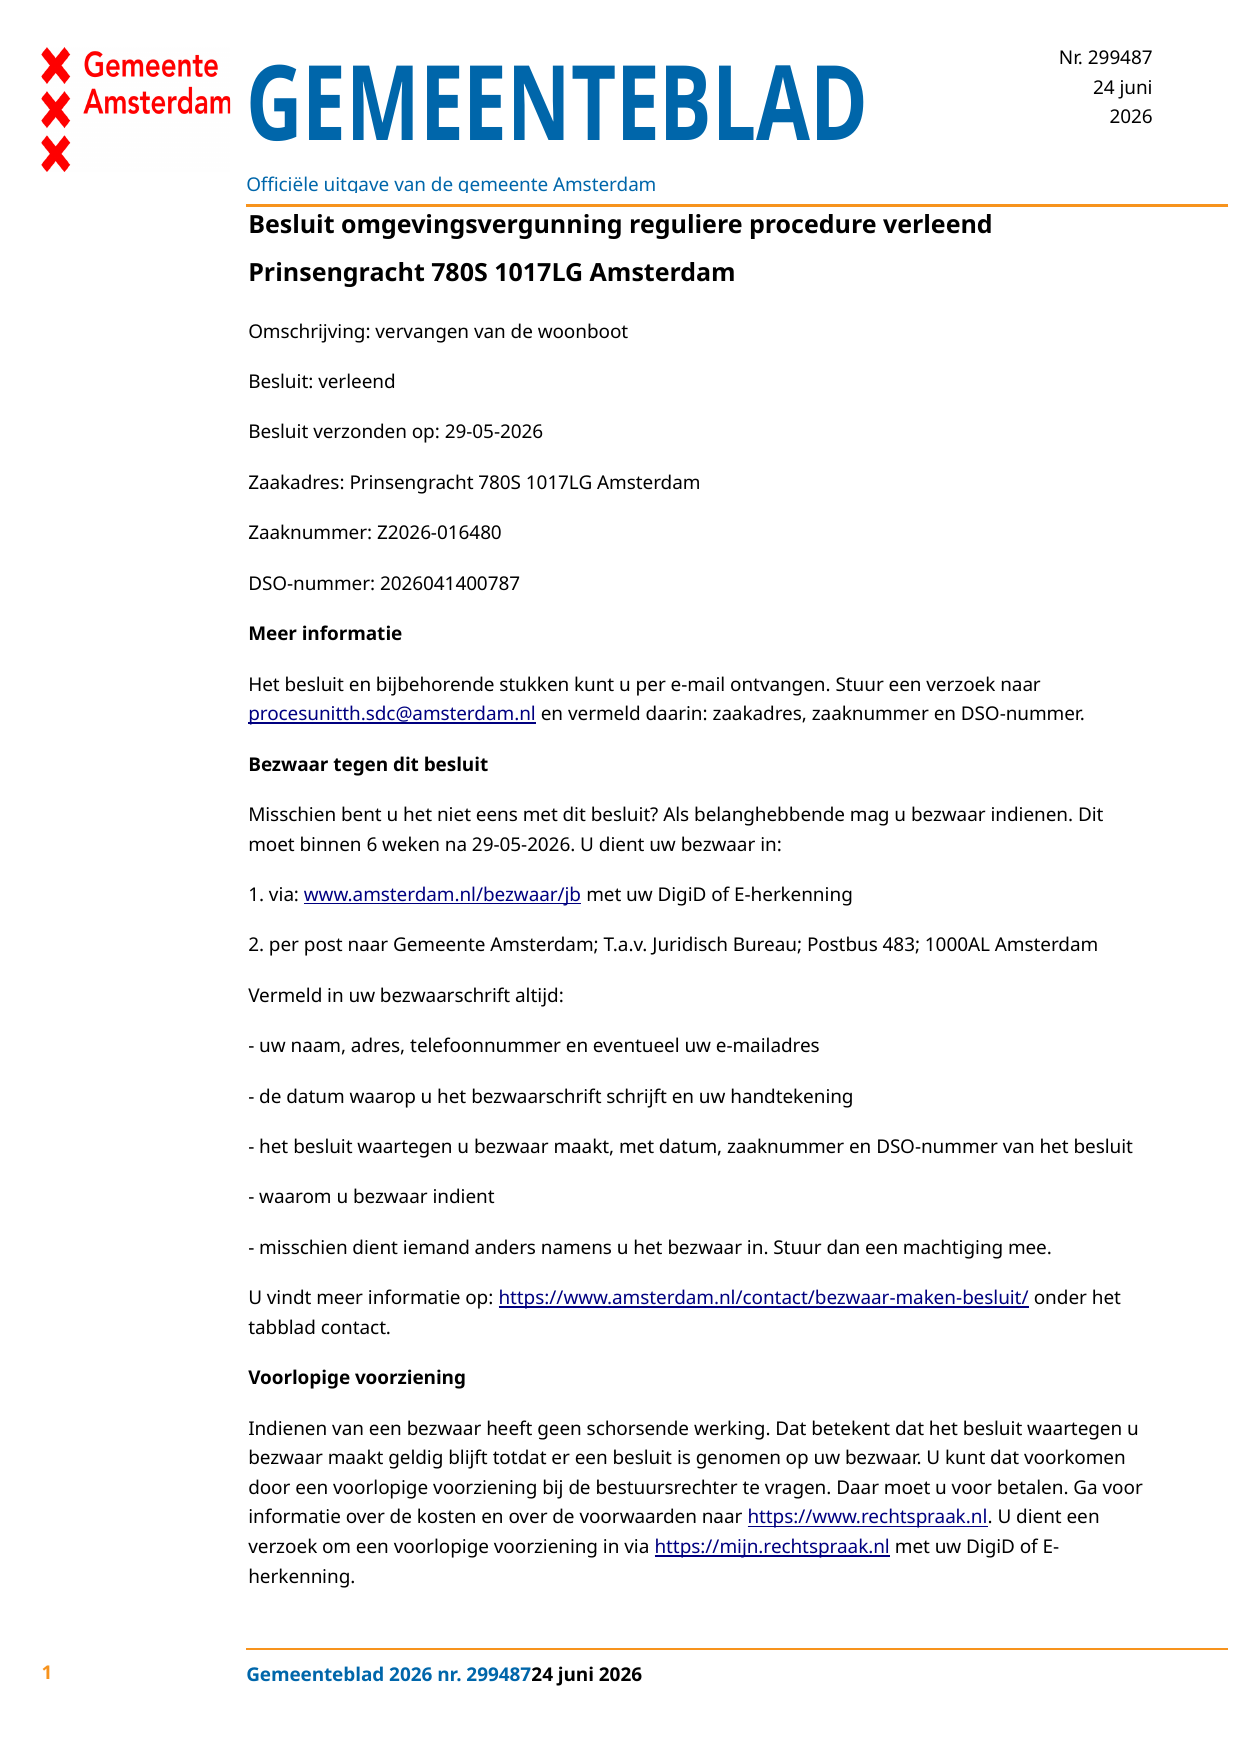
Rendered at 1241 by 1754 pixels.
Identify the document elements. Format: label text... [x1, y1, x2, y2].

text - uw naam, adres, telefoonnummer en eventueel uw e-mailadres [248, 1032, 1152, 1058]
text Misschien bent u het niet eens met dit besluit? Als belanghebbende mag u bezwaar indienen. Dit moet binnen 6 weken na 29-05-2026. U dient uw bezwaar in: [248, 801, 1152, 857]
text - de datum waarop u het bezwaarschrift schrijft en uw handtekening [248, 1083, 1152, 1109]
text - misschien dient iemand anders namens u het bezwaar in. Stuur dan een machtiging mee. [248, 1234, 1152, 1260]
text - waarom u bezwaar indient [248, 1184, 1152, 1209]
text Zaakadres: Prinsengracht 780S 1017LG Amsterdam [248, 469, 1152, 495]
text Voorlopige voorziening [248, 1364, 1152, 1390]
text Omschrijving: vervangen van de woonboot [248, 318, 1152, 344]
text U vindt meer informatie op: https://www.amsterdam.nl/contact/bezwaar-maken-besluit/ onder het tabblad contact. [248, 1284, 1152, 1340]
text Besluit: verleend [248, 368, 1152, 394]
text 2. per post naar Gemeente Amsterdam; T.a.v. Juridisch Bureau; Postbus 483; 1000AL Amsterdam [248, 932, 1152, 957]
text Vermeld in uw bezwaarschrift altijd: [248, 982, 1152, 1008]
text Meer informatie [248, 620, 1152, 646]
text DSO-nummer: 2026041400787 [248, 570, 1152, 596]
text Zaaknummer: Z2026-016480 [248, 519, 1152, 545]
text 1. via: www.amsterdam.nl/bezwaar/jb met uw DigiD of E-herkenning [248, 881, 1152, 907]
text - het besluit waartegen u bezwaar maakt, met datum, zaaknummer en DSO-nummer van het besluit [248, 1133, 1152, 1159]
text Besluit omgevingsvergunning reguliere procedure verleend Prinsengracht 780S 1017LG Amsterdam [248, 207, 1152, 288]
text Besluit verzonden op: 29-05-2026 [248, 419, 1152, 444]
text Het besluit en bijbehorende stukken kunt u per e-mail ontvangen. Stuur een verzoek naar procesunitth.sdc@amsterdam.nl en vermeld daarin: zaakadres, zaaknummer en DSO-nummer. [248, 671, 1152, 726]
text Bezwaar tegen dit besluit [248, 751, 1152, 777]
picture [41, 47, 231, 172]
text Indienen van een bezwaar heeft geen schorsende werking. Dat betekent dat het besluit waartegen u bezwaar maakt geldig blijft totdat er een besluit is genomen op uw bezwaar. U kunt dat voorkomen door een voorlopige voorziening bij de bestuursrechter te vragen. Daar moet u voor betalen. Ga voor informatie over de kosten en over de voorwaarden naar https://www.rechtspraak.nl. U dient een verzoek om een voorlopige voorziening in via https://mijn.rechtspraak.nl met uw DigiD of E-herkenning. [248, 1415, 1152, 1589]
